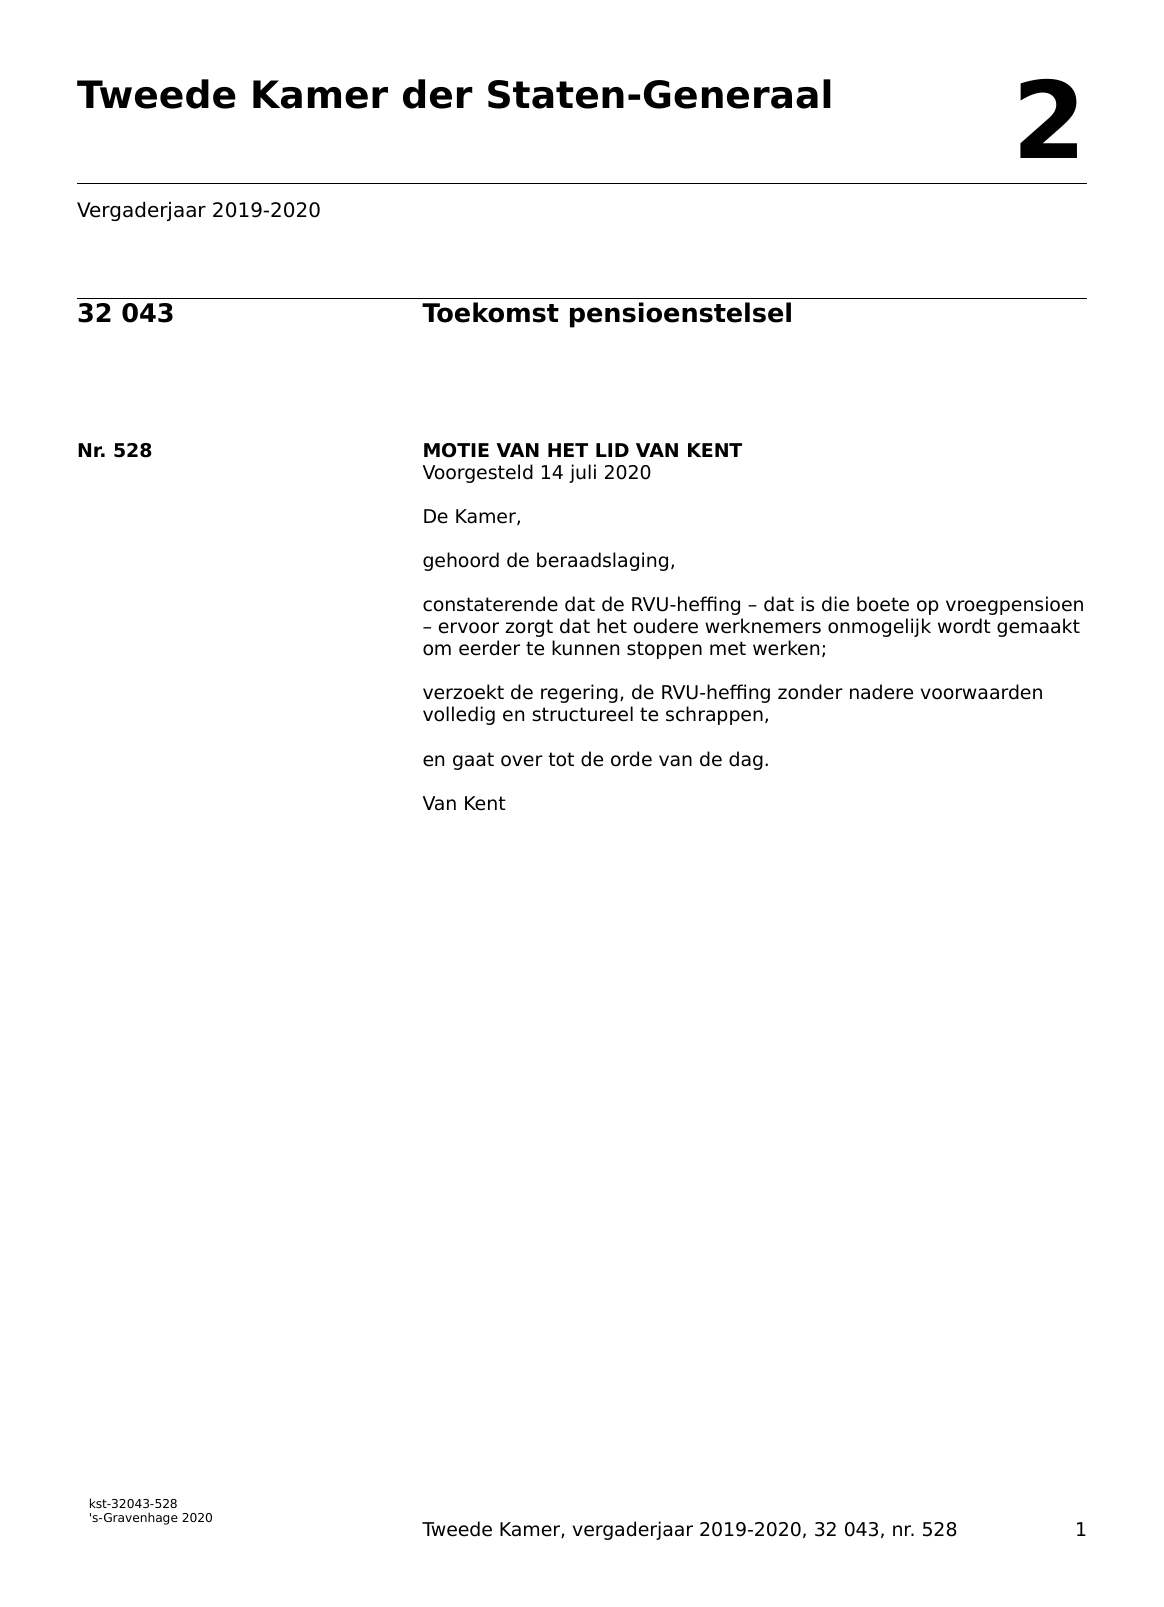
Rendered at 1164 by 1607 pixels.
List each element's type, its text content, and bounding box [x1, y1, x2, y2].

subtitle Nr. 528 MOTIE VAN HET LID VAN KENT [77, 440, 1087, 462]
table_header Tweede Kamer der Staten-Generaal [77, 59, 886, 183]
subtitle 32 043 Toekomst pensioenstelsel [77, 299, 1087, 329]
table_cell Vergaderjaar 2019-2020 [77, 184, 1087, 298]
table_header 2 [886, 59, 1087, 183]
text en gaat over tot de orde van de dag. [422, 748, 1087, 770]
text verzoekt de regering, de RVU-heffing zonder nadere voorwaarden volledig en structureel te schrappen, [422, 682, 1087, 726]
text 's-Gravenhage 2020 [88, 1511, 323, 1525]
text gehoord de beraadslaging, [422, 550, 1087, 572]
text Voorgesteld 14 juli 2020 [422, 462, 1087, 484]
text constaterende dat de RVU-heffing – dat is die boete op vroegpensioen – ervoor zorgt dat het oudere werknemers onmogelijk wordt gemaakt om eerder te kunnen stoppen met werken; [422, 594, 1087, 660]
text Van Kent [422, 793, 1087, 814]
text De Kamer, [422, 506, 1087, 528]
text kst-32043-528 [88, 1497, 323, 1511]
